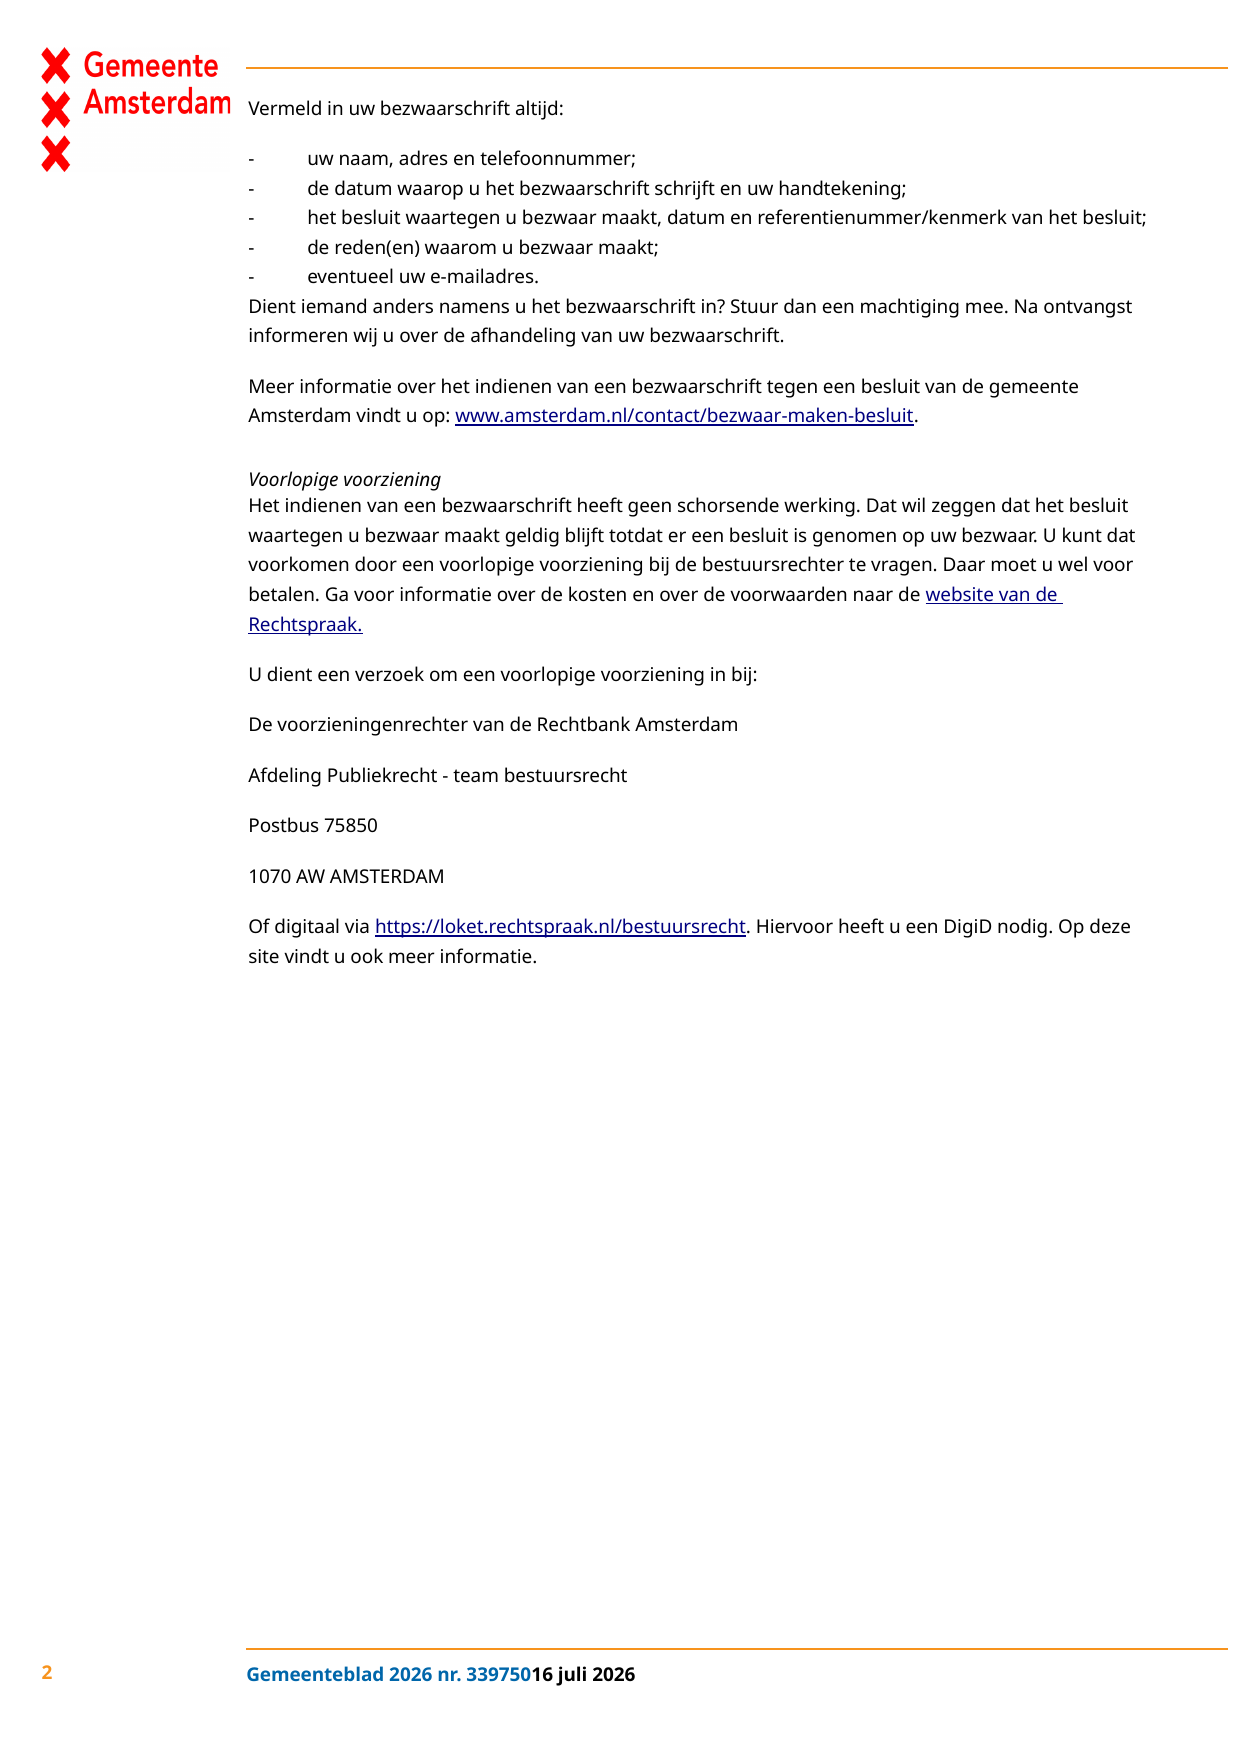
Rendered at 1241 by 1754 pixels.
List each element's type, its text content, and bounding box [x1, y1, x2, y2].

text Voorlopige voorziening [248, 467, 1152, 492]
text Dient iemand anders namens u het bezwaarschrift in? Stuur dan een machtiging mee. Na ontvangst informeren wij u over de afhandeling van uw bezwaarschrift. [248, 293, 1152, 348]
text Postbus 75850 [248, 812, 1152, 838]
list de datum waarop u het bezwaarschrift schrijft en uw handtekening; [248, 175, 1152, 201]
list het besluit waartegen u bezwaar maakt, datum en referentienummer/kenmerk van het besluit; [248, 204, 1152, 230]
text Meer informatie over het indienen van een bezwaarschrift tegen een besluit van de gemeente Amsterdam vindt u op: www.amsterdam.nl/contact/bezwaar-maken-besluit. [248, 373, 1152, 428]
text Afdeling Publiekrecht - team bestuursrecht [248, 762, 1152, 788]
list eventueel uw e-mailadres. [248, 263, 1152, 289]
text Vermeld in uw bezwaarschrift altijd: [248, 95, 1152, 121]
text De voorzieningenrechter van de Rechtbank Amsterdam [248, 712, 1152, 737]
text Of digitaal via https://loket.rechtspraak.nl/bestuursrecht. Hiervoor heeft u een DigiD nodig. Op deze site vindt u ook meer informatie. [248, 913, 1152, 968]
text Het indienen van een bezwaarschrift heeft geen schorsende werking. Dat wil zeggen dat het besluit waartegen u bezwaar maakt geldig blijft totdat er een besluit is genomen op uw bezwaar. U kunt dat voorkomen door een voorlopige voorziening bij de bestuursrechter te vragen. Daar moet u wel voor betalen. Ga voor informatie over de kosten en over de voorwaarden naar de website van de Rechtspraak. [248, 492, 1152, 636]
text 1070 AW AMSTERDAM [248, 863, 1152, 888]
list de reden(en) waarom u bezwaar maakt; [248, 234, 1152, 260]
picture [41, 47, 231, 172]
list uw naam, adres en telefoonnummer; [248, 145, 1152, 171]
text U dient een verzoek om een voorlopige voorziening in bij: [248, 661, 1152, 687]
